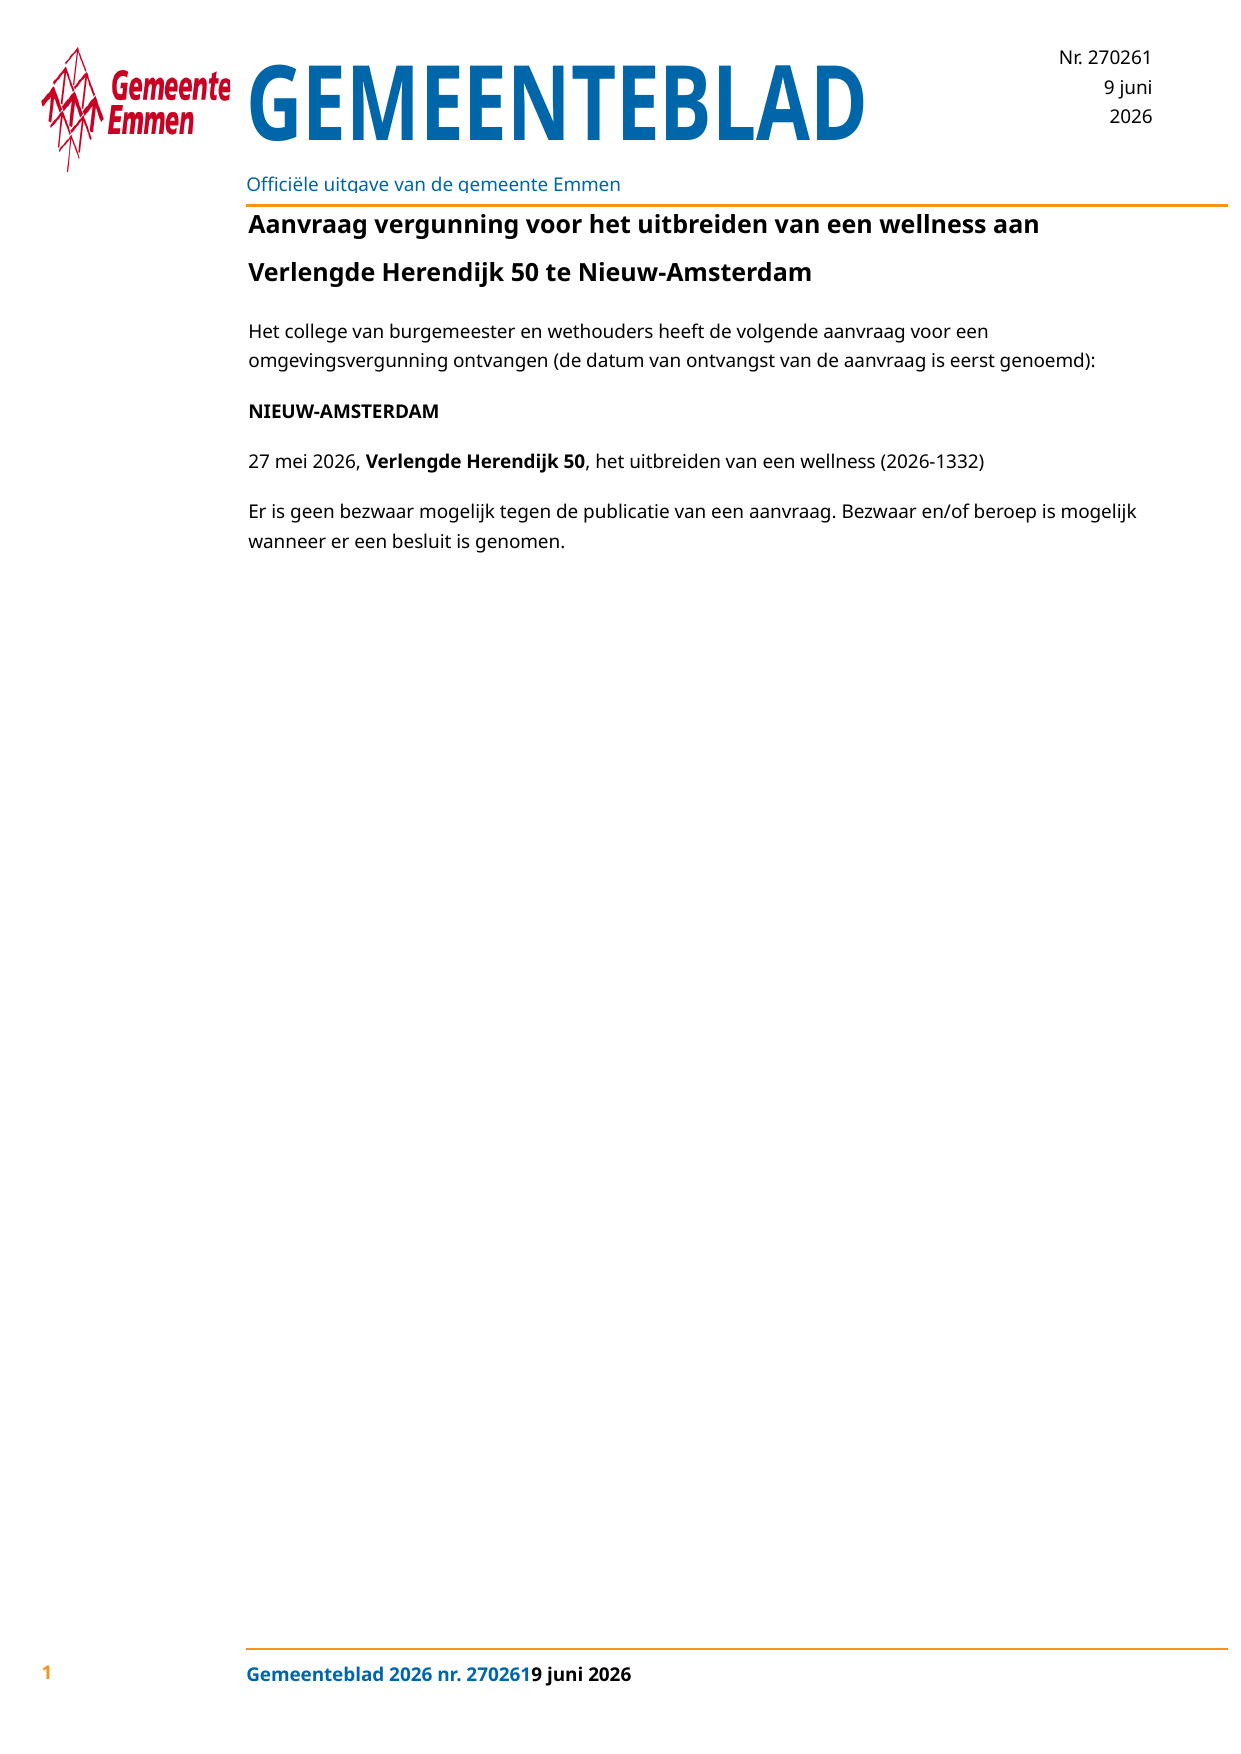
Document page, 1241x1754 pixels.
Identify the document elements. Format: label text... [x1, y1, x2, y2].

text Aanvraag vergunning voor het uitbreiden van een wellness aan Verlengde Herendijk 50 te Nieuw-Amsterdam [248, 207, 1152, 288]
text Er is geen bezwaar mogelijk tegen de publicatie van een aanvraag. Bezwaar en/of beroep is mogelijk wanneer er een besluit is genomen. [248, 499, 1152, 554]
text NIEUW-AMSTERDAM [248, 398, 1152, 424]
text 27 mei 2026, Verlengde Herendijk 50, het uitbreiden van een wellness (2026-1332) [248, 448, 1152, 474]
text Het college van burgemeester en wethouders heeft de volgende aanvraag voor een omgevingsvergunning ontvangen (de datum van ontvangst van de aanvraag is eerst genoemd): [248, 318, 1152, 373]
picture [41, 47, 231, 172]
